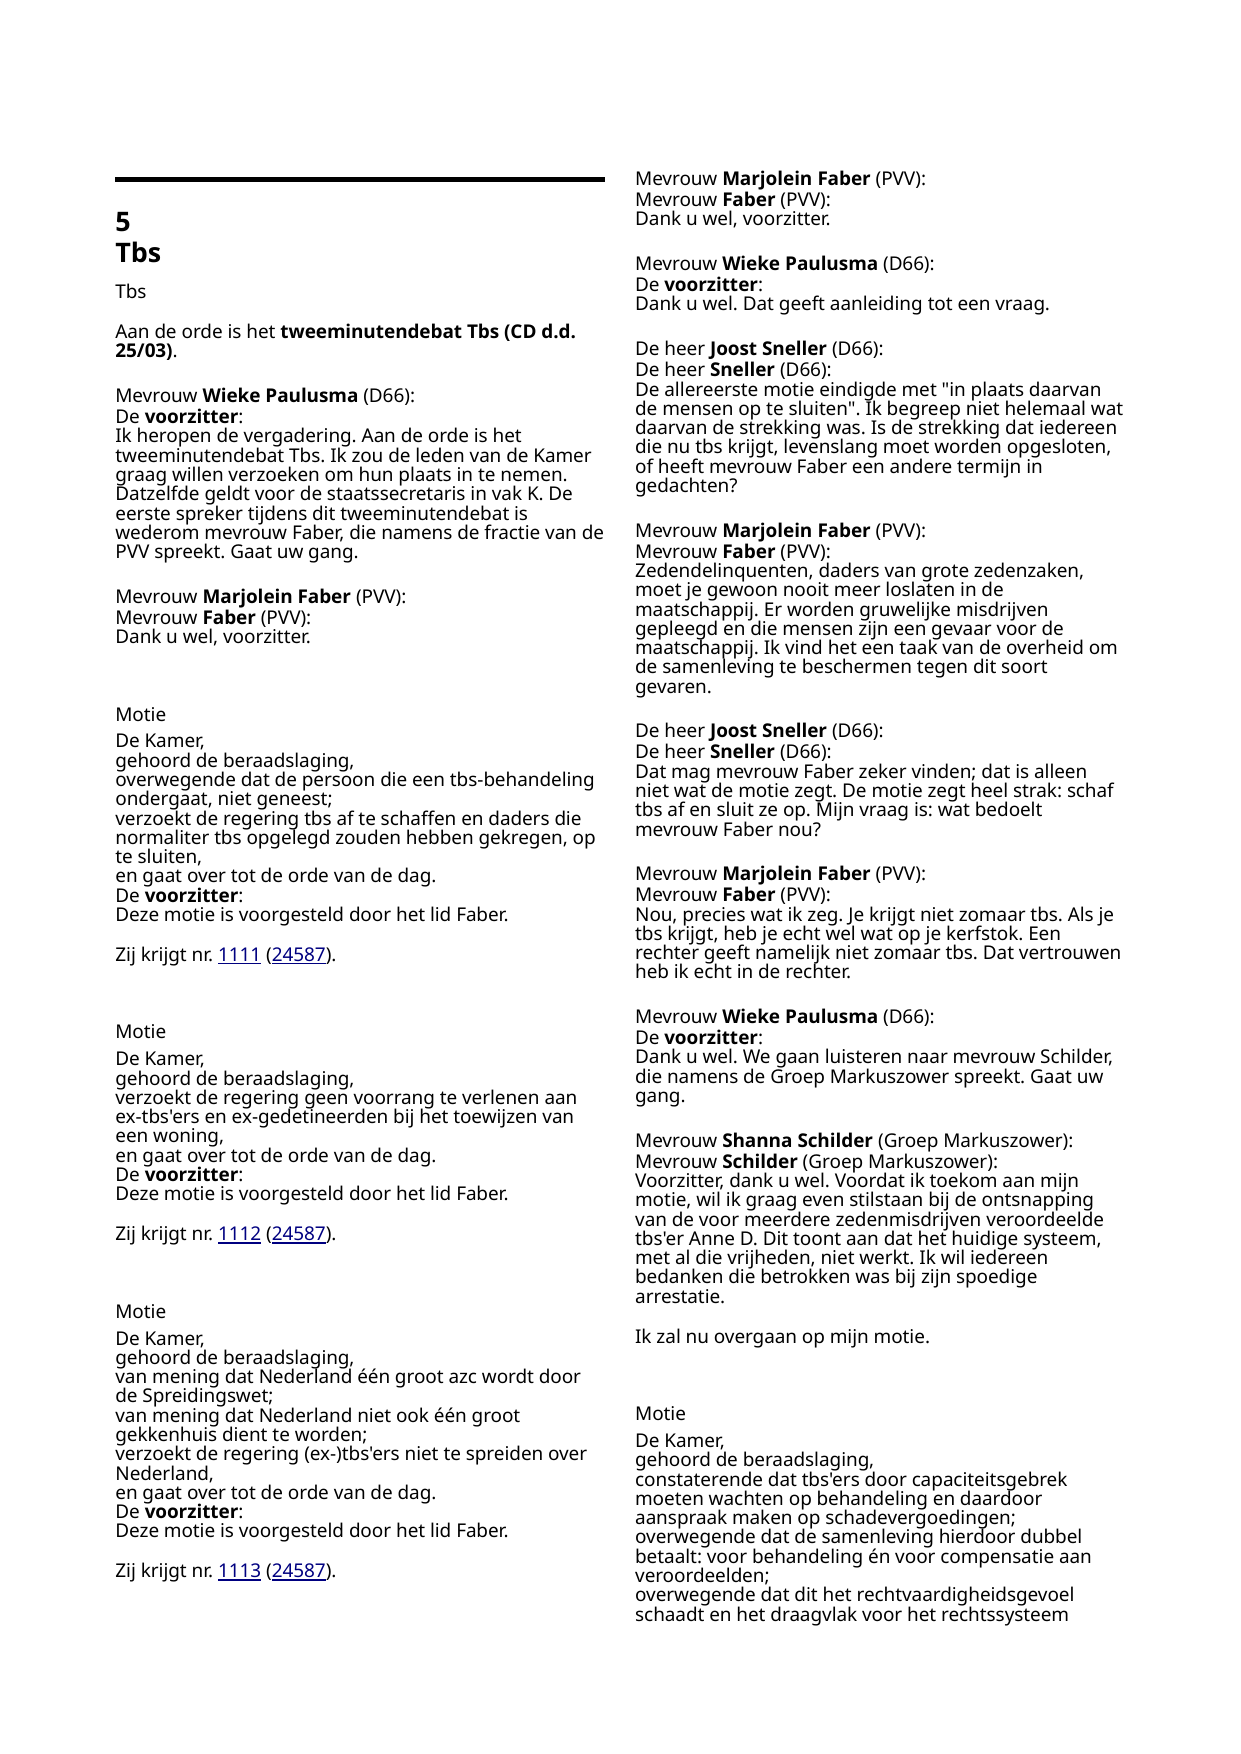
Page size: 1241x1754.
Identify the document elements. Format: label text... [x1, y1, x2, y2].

text Tbs [115, 283, 605, 302]
text De allereerste motie eindigde met "in plaats daarvan de mensen op te sluiten". Ik begreep niet helemaal wat daarvan de strekking was. Is de strekking dat iedereen die nu tbs krijgt, levenslang moet worden opgesloten, of heeft mevrouw Faber een andere termijn in gedachten? [635, 381, 1125, 496]
text De heer Joost Sneller (D66): [635, 336, 1125, 361]
text Deze motie is voorgesteld door het lid Faber. [115, 1522, 605, 1542]
text Mevrouw Faber (PVV): [635, 886, 1125, 906]
text verzoekt de regering geen voorrang te verlenen aan ex-tbs'ers en ex-gedetineerden bij het toewijzen van een woning, [115, 1089, 605, 1147]
text Motie [115, 1019, 605, 1044]
text verzoekt de regering (ex-)tbs'ers niet te spreiden over Nederland, [115, 1445, 605, 1484]
text Mevrouw Wieke Paulusma (D66): [635, 250, 1125, 276]
text Zij krijgt nr. 1113 (24587). [115, 1562, 605, 1582]
text De heer Sneller (D66): [635, 743, 1125, 763]
text Mevrouw Faber (PVV): [635, 543, 1125, 562]
text en gaat over tot de orde van de dag. [115, 867, 605, 887]
text De Kamer, [115, 1329, 605, 1349]
text overwegende dat de samenleving hierdoor dubbel betaalt: voor behandeling én voor compensatie aan veroordeelden; [635, 1528, 1125, 1586]
text Mevrouw Faber (PVV): [115, 609, 605, 628]
text van mening dat Nederland één groot azc wordt door de Spreidingswet; [115, 1368, 605, 1407]
text Mevrouw Wieke Paulusma (D66): [115, 382, 605, 408]
text en gaat over tot de orde van de dag. [115, 1484, 605, 1503]
text overwegende dat dit het rechtvaardigheidsgevoel schaadt en het draagvlak voor het rechtssysteem [635, 1586, 1125, 1625]
text Tbs [115, 239, 605, 283]
text Deze motie is voorgesteld door het lid Faber. [115, 1185, 605, 1204]
text verzoekt de regering tbs af te schaffen en daders die normaliter tbs opgelegd zouden hebben gekregen, op te sluiten, [115, 809, 605, 867]
text De voorzitter: [115, 408, 605, 427]
text Deze motie is voorgesteld door het lid Faber. [115, 906, 605, 925]
text Nou, precies wat ik zeg. Je krijgt niet zomaar tbs. Als je tbs krijgt, heb je echt wel wat op je kerfstok. Een rechter geeft namelijk niet zomaar tbs. Dat vertrouwen heb ik echt in de rechter. [635, 906, 1125, 983]
text en gaat over tot de orde van de dag. [115, 1147, 605, 1166]
text Mevrouw Faber (PVV): [635, 191, 1125, 210]
text Zij krijgt nr. 1111 (24587). [115, 946, 605, 965]
text De Kamer, [115, 732, 605, 752]
text Mevrouw Shanna Schilder (Groep Markuszower): [635, 1127, 1125, 1153]
text 5 [115, 203, 605, 239]
text De heer Sneller (D66): [635, 361, 1125, 381]
text gehoord de beraadslaging, [115, 1069, 605, 1089]
text Voorzitter, dank u wel. Voordat ik toekom aan mijn motie, wil ik graag even stilstaan bij de ontsnapping van de voor meerdere zedenmisdrijven veroordeelde tbs'er Anne D. Dit toont aan dat het huidige systeem, met al die vrijheden, niet werkt. Ik wil iedereen bedanken die betrokken was bij zijn spoedige arrestatie. [635, 1172, 1125, 1307]
text De voorzitter: [115, 1503, 605, 1522]
text overwegende dat de persoon die een tbs-behandeling ondergaat, niet geneest; [115, 771, 605, 809]
text Mevrouw Marjolein Faber (PVV): [635, 861, 1125, 886]
text Motie [635, 1401, 1125, 1426]
text gehoord de beraadslaging, [115, 752, 605, 771]
text Dank u wel, voorzitter. [635, 210, 1125, 229]
text Ik heropen de vergadering. Aan de orde is het tweeminutendebat Tbs. Ik zou de leden van de Kamer graag willen verzoeken om hun plaats in te nemen. Datzelfde geldt voor de staatssecretaris in vak K. De eerste spreker tijdens dit tweeminutendebat is wederom mevrouw Faber, die namens de fractie van de PVV spreekt. Gaat uw gang. [115, 427, 605, 562]
text De voorzitter: [635, 276, 1125, 295]
text De voorzitter: [635, 1029, 1125, 1048]
text constaterende dat tbs'ers door capaciteitsgebrek moeten wachten op behandeling en daardoor aanspraak maken op schadevergoedingen; [635, 1471, 1125, 1528]
text De Kamer, [635, 1432, 1125, 1451]
text Mevrouw Schilder (Groep Markuszower): [635, 1153, 1125, 1172]
text Mevrouw Marjolein Faber (PVV): [635, 165, 1125, 191]
text Motie [115, 701, 605, 727]
text van mening dat Nederland niet ook één groot gekkenhuis dient te worden; [115, 1407, 605, 1445]
text Zedendelinquenten, daders van grote zedenzaken, moet je gewoon nooit meer loslaten in de maatschappij. Er worden gruwelijke misdrijven gepleegd en die mensen zijn een gevaar voor de maatschappij. Ik vind het een taak van de overheid om de samenleving te beschermen tegen dit soort gevaren. [635, 562, 1125, 697]
text De heer Joost Sneller (D66): [635, 718, 1125, 743]
text Mevrouw Marjolein Faber (PVV): [115, 583, 605, 609]
text Motie [115, 1298, 605, 1324]
text Mevrouw Marjolein Faber (PVV): [635, 517, 1125, 543]
text Ik zal nu overgaan op mijn motie. [635, 1328, 1125, 1347]
text De voorzitter: [115, 887, 605, 906]
text De voorzitter: [115, 1166, 605, 1185]
text Dat mag mevrouw Faber zeker vinden; dat is alleen niet wat de motie zegt. De motie zegt heel strak: schaf tbs af en sluit ze op. Mijn vraag is: wat bedoelt mevrouw Faber nou? [635, 763, 1125, 840]
text Zij krijgt nr. 1112 (24587). [115, 1225, 605, 1244]
text Mevrouw Wieke Paulusma (D66): [635, 1003, 1125, 1029]
text Dank u wel. Dat geeft aanleiding tot een vraag. [635, 295, 1125, 315]
text Aan de orde is het tweeminutendebat Tbs (CD d.d. 25/03). [115, 323, 605, 362]
text Dank u wel, voorzitter. [115, 628, 605, 647]
text gehoord de beraadslaging, [635, 1451, 1125, 1471]
text Dank u wel. We gaan luisteren naar mevrouw Schilder, die namens de Groep Markuszower spreekt. Gaat uw gang. [635, 1048, 1125, 1106]
text gehoord de beraadslaging, [115, 1349, 605, 1368]
text De Kamer, [115, 1050, 605, 1069]
